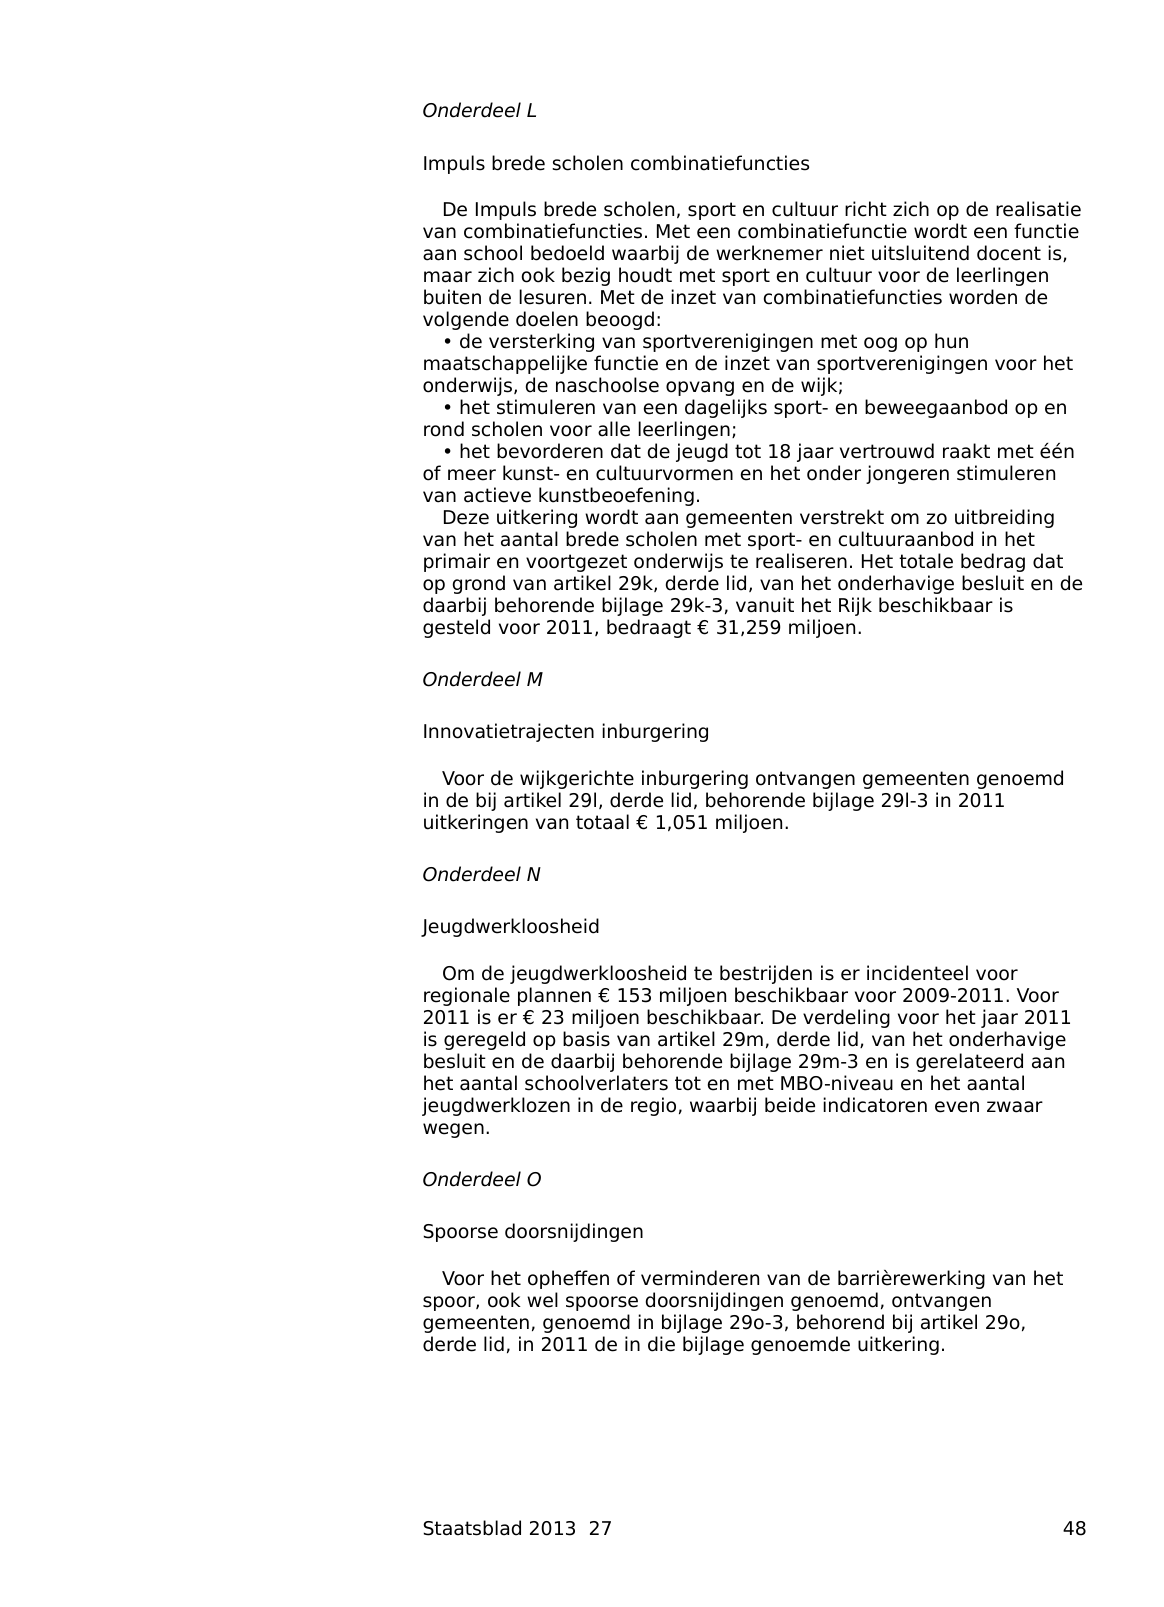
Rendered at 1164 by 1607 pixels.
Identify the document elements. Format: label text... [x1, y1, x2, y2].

subtitle Onderdeel M [422, 669, 1087, 691]
text Voor het opheffen of verminderen van de barrièrewerking van het spoor, ook wel spoorse doorsnijdingen genoemd, ontvangen gemeenten, genoemd in bijlage 29o-3, behorend bij artikel 29o, derde lid, in 2011 de in die bijlage genoemde uitkering. [422, 1268, 1087, 1356]
text • de versterking van sportverenigingen met oog op hun maatschappelijke functie en de inzet van sportverenigingen voor het onderwijs, de naschoolse opvang en de wijk; [422, 331, 1087, 397]
text Voor de wijkgerichte inburgering ontvangen gemeenten genoemd in de bij artikel 29l, derde lid, behorende bijlage 29l-3 in 2011 uitkeringen van totaal € 1,051 miljoen. [422, 768, 1087, 834]
subtitle Onderdeel N [422, 864, 1087, 886]
subtitle Impuls brede scholen combinatiefuncties [422, 152, 1087, 174]
text Deze uitkering wordt aan gemeenten verstrekt om zo uitbreiding van het aantal brede scholen met sport- en cultuuraanbod in het primair en voortgezet onderwijs te realiseren. Het totale bedrag dat op grond van artikel 29k, derde lid, van het onderhavige besluit en de daarbij behorende bijlage 29k-3, vanuit het Rijk beschikbaar is gesteld voor 2011, bedraagt € 31,259 miljoen. [422, 507, 1087, 639]
subtitle Onderdeel L [422, 100, 1087, 122]
subtitle Spoorse doorsnijdingen [422, 1221, 1087, 1243]
text De Impuls brede scholen, sport en cultuur richt zich op de realisatie van combinatiefuncties. Met een combinatiefunctie wordt een functie aan school bedoeld waarbij de werknemer niet uitsluitend docent is, maar zich ook bezig houdt met sport en cultuur voor de leerlingen buiten de lesuren. Met de inzet van combinatiefuncties worden de volgende doelen beoogd: [422, 199, 1087, 331]
subtitle Onderdeel O [422, 1169, 1087, 1191]
text • het stimuleren van een dagelijks sport- en beweegaanbod op en rond scholen voor alle leerlingen; [422, 397, 1087, 441]
text • het bevorderen dat de jeugd tot 18 jaar vertrouwd raakt met één of meer kunst- en cultuurvormen en het onder jongeren stimuleren van actieve kunstbeoefening. [422, 441, 1087, 507]
subtitle Innovatietrajecten inburgering [422, 721, 1087, 743]
text Om de jeugdwerkloosheid te bestrijden is er incidenteel voor regionale plannen € 153 miljoen beschikbaar voor 2009-2011. Voor 2011 is er € 23 miljoen beschikbaar. De verdeling voor het jaar 2011 is geregeld op basis van artikel 29m, derde lid, van het onderhavige besluit en de daarbij behorende bijlage 29m-3 en is gerelateerd aan het aantal schoolverlaters tot en met MBO-niveau en het aantal jeugdwerklozen in de regio, waarbij beide indicatoren even zwaar wegen. [422, 963, 1087, 1139]
subtitle Jeugdwerkloosheid [422, 916, 1087, 938]
